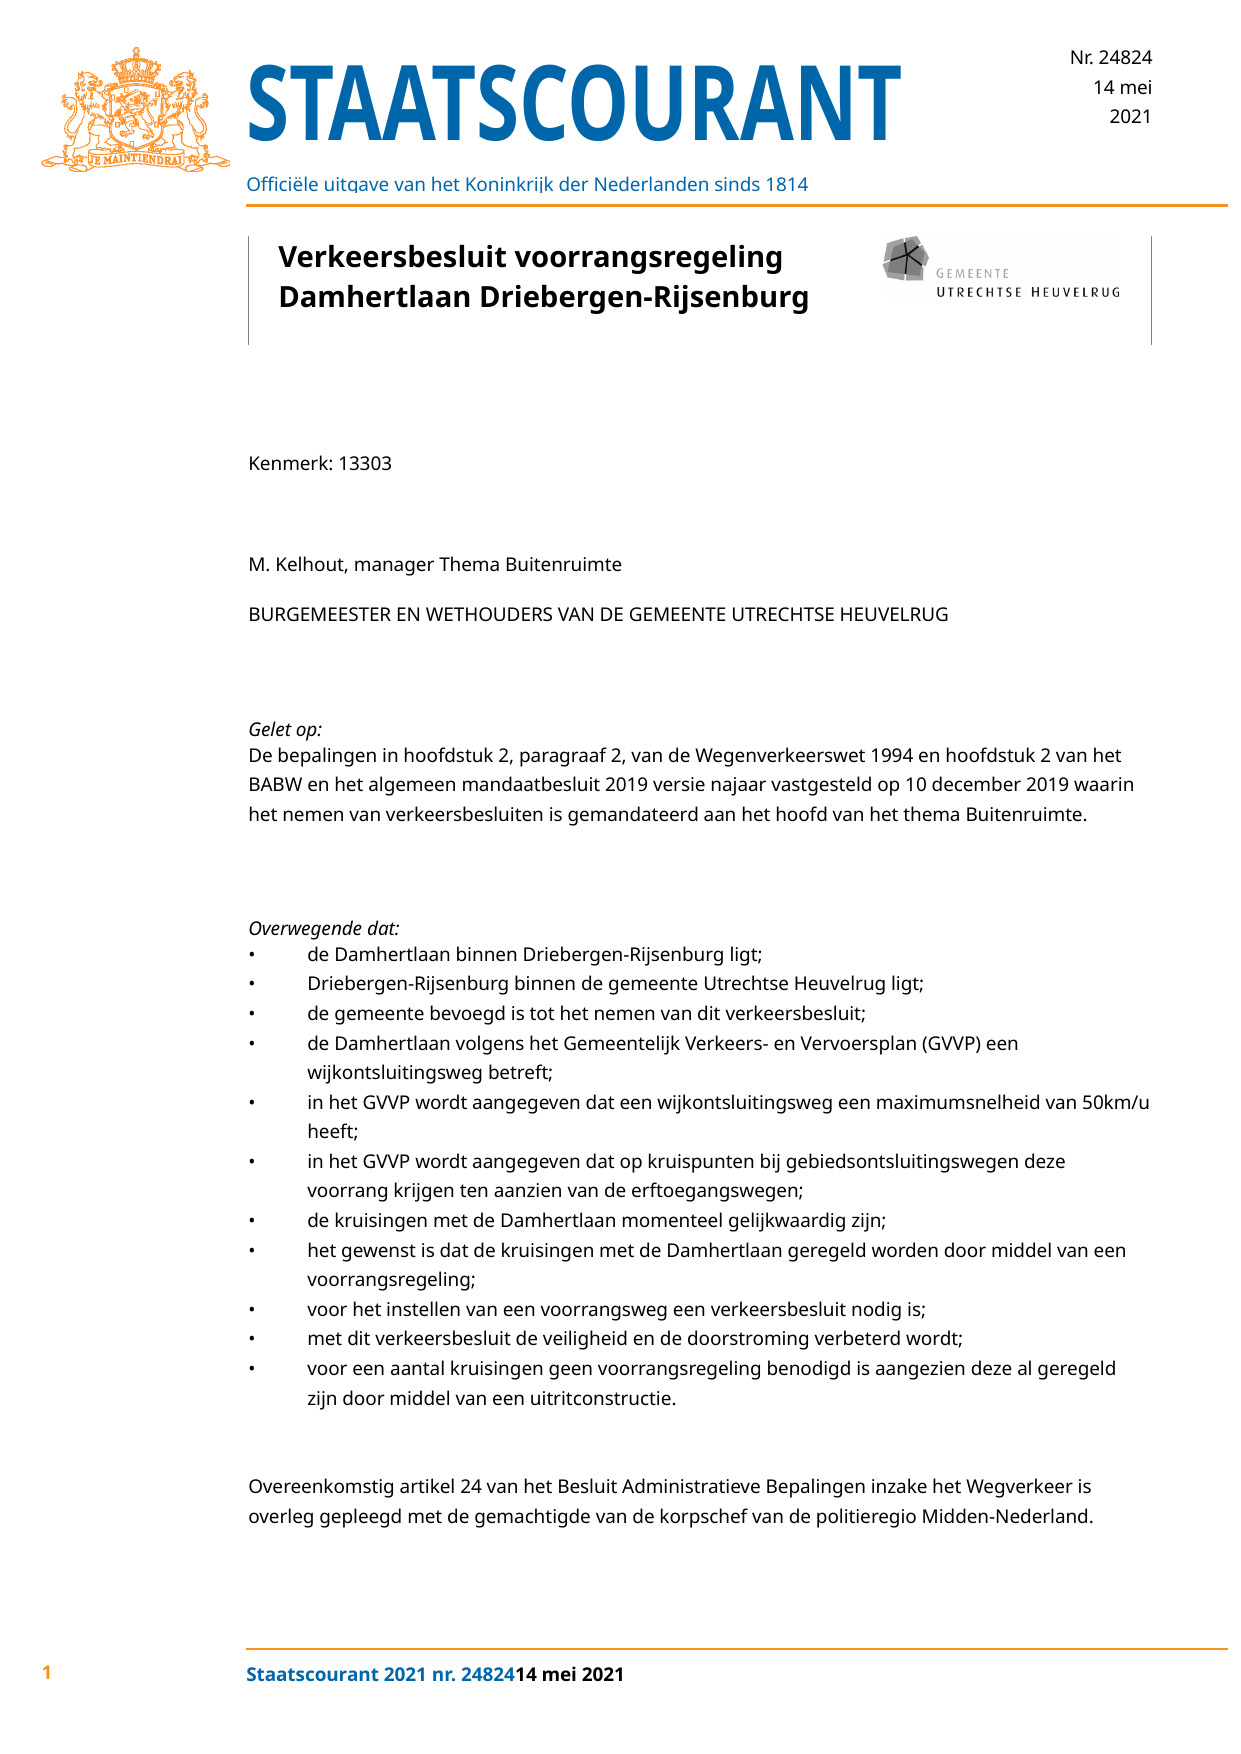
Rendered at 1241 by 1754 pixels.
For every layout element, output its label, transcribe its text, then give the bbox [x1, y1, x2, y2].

text Gelet op: [248, 716, 1152, 742]
list in het GVVP wordt aangegeven dat op kruispunten bij gebiedsontsluitingswegen deze voorrang krijgen ten aanzien van de erftoegangswegen; [248, 1148, 1152, 1203]
text Overwegende dat: [248, 915, 1152, 941]
text M. Kelhout, manager Thema Buitenruimte [248, 551, 1152, 577]
text De bepalingen in hoofdstuk 2, paragraaf 2, van de Wegenverkeerswet 1994 en hoofdstuk 2 van het BABW en het algemeen mandaatbesluit 2019 versie najaar vastgesteld op 10 december 2019 waarin het nemen van verkeersbesluiten is gemandateerd aan het hoofd van het thema Buitenruimte. [248, 742, 1152, 827]
list de kruisingen met de Damhertlaan momenteel gelijkwaardig zijn; [248, 1207, 1152, 1233]
picture [41, 47, 231, 172]
list Driebergen-Rijsenburg binnen de gemeente Utrechtse Heuvelrug ligt; [248, 971, 1152, 996]
list de Damhertlaan volgens het Gemeentelijk Verkeers- en Vervoersplan (GVVP) een wijkontsluitingsweg betreft; [248, 1030, 1152, 1085]
text Overeenkomstig artikel 24 van het Besluit Administratieve Bepalingen inzake het Wegverkeer is overleg gepleegd met de gemachtigde van de korpschef van de politieregio Midden-Nederland. [248, 1473, 1152, 1529]
list voor het instellen van een voorrangsweg een verkeersbesluit nodig is; [248, 1296, 1152, 1322]
list in het GVVP wordt aangegeven dat een wijkontsluitingsweg een maximumsnelheid van 50km/u heeft; [248, 1089, 1152, 1144]
text BURGEMEESTER EN WETHOUDERS VAN DE GEMEENTE UTRECHTSE HEUVELRUG [248, 602, 1152, 627]
list met dit verkeersbesluit de veiligheid en de doorstroming verbeterd wordt; [248, 1326, 1152, 1351]
list het gewenst is dat de kruisingen met de Damhertlaan geregeld worden door middel van een voorrangsregeling; [248, 1237, 1152, 1292]
picture [882, 236, 1119, 297]
list de gemeente bevoegd is tot het nemen van dit verkeersbesluit; [248, 1000, 1152, 1026]
table_header [850, 236, 1151, 345]
table_header Verkeersbesluit voorrangsregeling Damhertlaan Driebergen-Rijsenburg [249, 236, 850, 345]
list de Damhertlaan binnen Driebergen-Rijsenburg ligt; [248, 941, 1152, 967]
list voor een aantal kruisingen geen voorrangsregeling benodigd is aangezien deze al geregeld zijn door middel van een uitritconstructie. [248, 1355, 1152, 1411]
text Kenmerk: 13303 [248, 450, 1152, 476]
